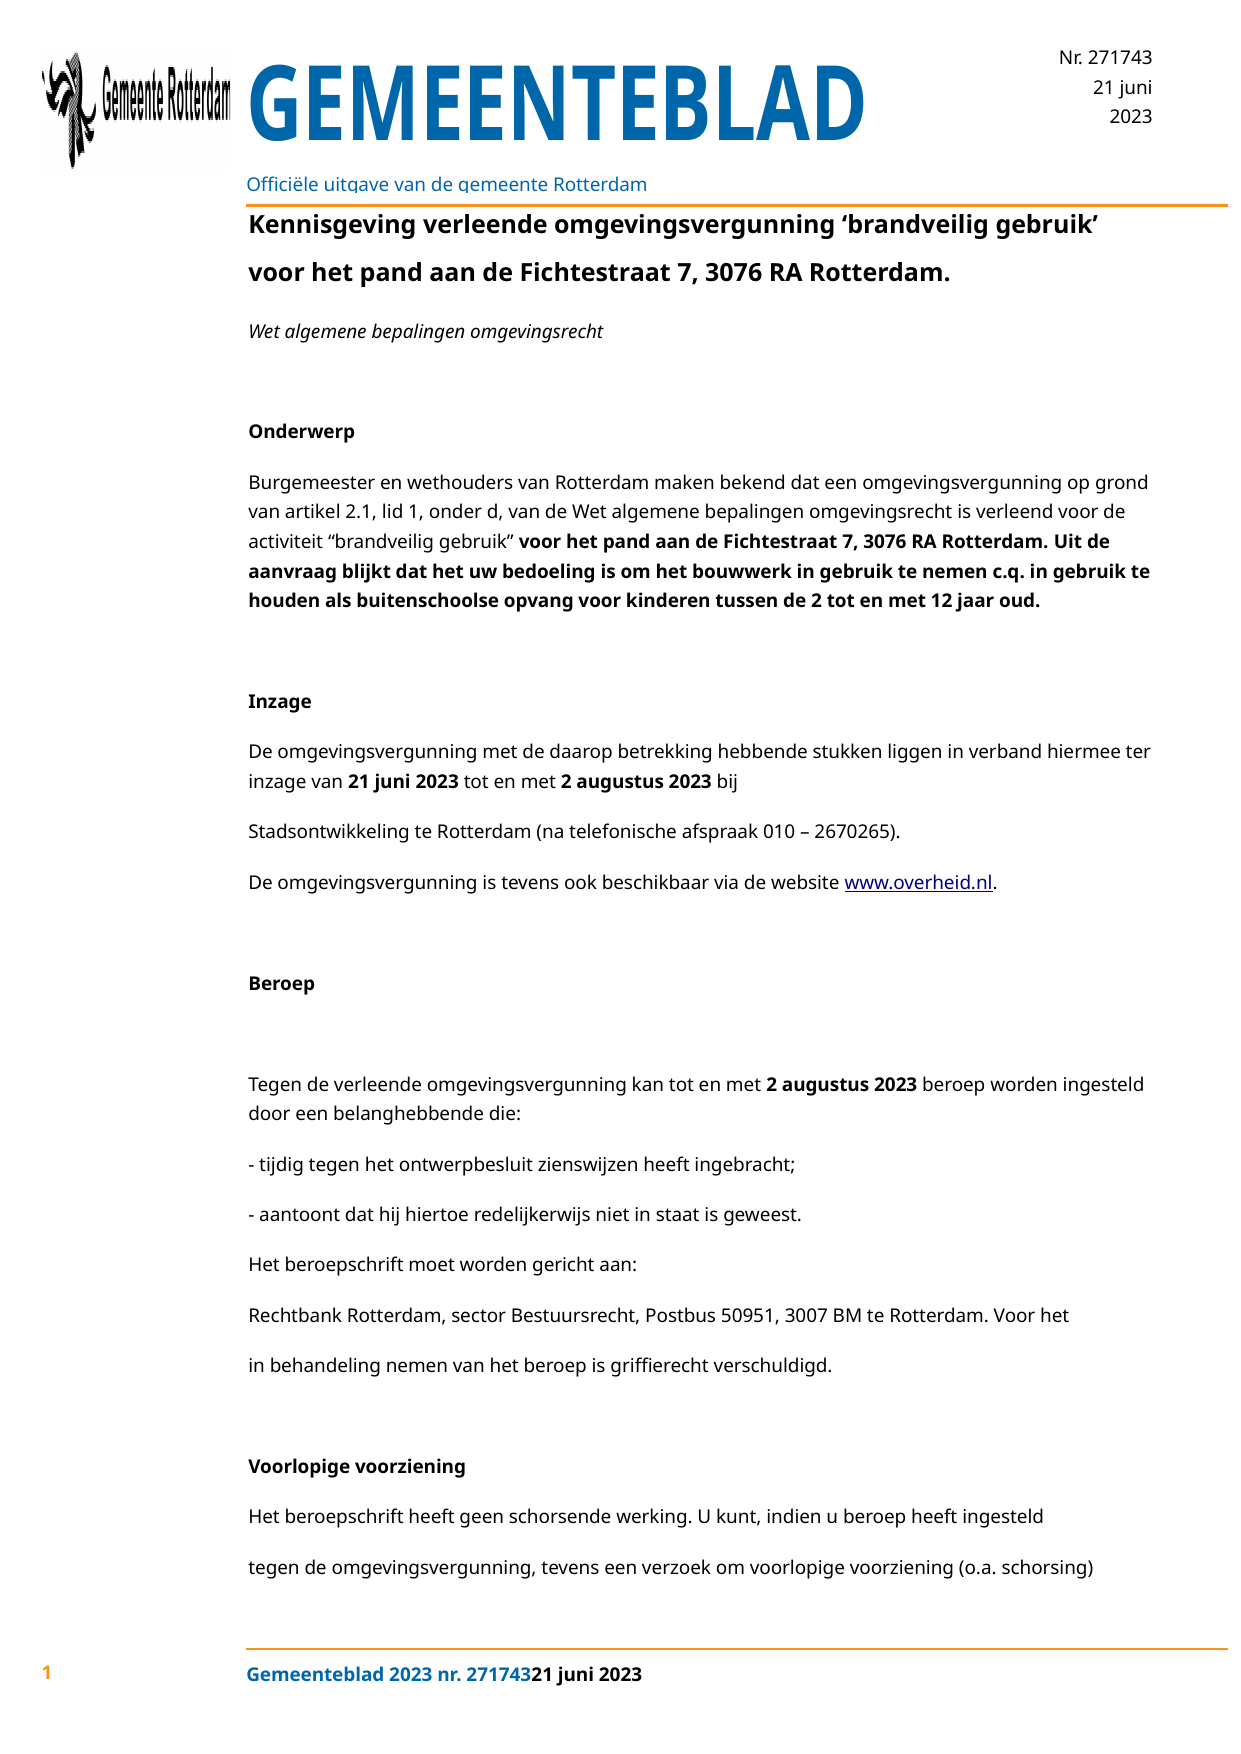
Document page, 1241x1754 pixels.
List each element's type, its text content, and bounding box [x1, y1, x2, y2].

text Kennisgeving verleende omgevingsvergunning ‘brandveilig gebruik’ voor het pand aan de Fichtestraat 7, 3076 RA Rotterdam. [248, 207, 1152, 288]
text Stadsontwikkeling te Rotterdam (na telefonische afspraak 010 – 2670265). [248, 819, 1152, 844]
text - aantoont dat hij hiertoe redelijkerwijs niet in staat is geweest. [248, 1201, 1152, 1227]
text Tegen de verleende omgevingsvergunning kan tot en met 2 augustus 2023 beroep worden ingesteld door een belanghebbende die: [248, 1071, 1152, 1126]
text tegen de omgevingsvergunning, tevens een verzoek om voorlopige voorziening (o.a. schorsing) [248, 1554, 1152, 1580]
text De omgevingsvergunning met de daarop betrekking hebbende stukken liggen in verband hiermee ter inzage van 21 juni 2023 tot en met 2 augustus 2023 bij [248, 739, 1152, 794]
text Onderwerp [248, 419, 1152, 444]
text Beroep [248, 970, 1152, 996]
text Inzage [248, 688, 1152, 714]
text Voorlopige voorziening [248, 1453, 1152, 1479]
text in behandeling nemen van het beroep is griffierecht verschuldigd. [248, 1352, 1152, 1378]
text - tijdig tegen het ontwerpbesluit zienswijzen heeft ingebracht; [248, 1151, 1152, 1177]
text Wet algemene bepalingen omgevingsrecht [248, 318, 1152, 344]
text Het beroepschrift heeft geen schorsende werking. U kunt, indien u beroep heeft ingesteld [248, 1504, 1152, 1529]
text De omgevingsvergunning is tevens ook beschikbaar via de website www.overheid.nl. [248, 869, 1152, 895]
picture [41, 47, 231, 172]
text Rechtbank Rotterdam, sector Bestuursrecht, Postbus 50951, 3007 BM te Rotterdam. Voor het [248, 1302, 1152, 1328]
text Het beroepschrift moet worden gericht aan: [248, 1252, 1152, 1277]
text Burgemeester en wethouders van Rotterdam maken bekend dat een omgevingsvergunning op grond van artikel 2.1, lid 1, onder d, van de Wet algemene bepalingen omgevingsrecht is verleend voor de activiteit “brandveilig gebruik” voor het pand aan de Fichtestraat 7, 3076 RA Rotterdam. Uit de aanvraag blijkt dat het uw bedoeling is om het bouwwerk in gebruik te nemen c.q. in gebruik te houden als buitenschoolse opvang voor kinderen tussen de 2 tot en met 12 jaar oud. [248, 469, 1152, 613]
